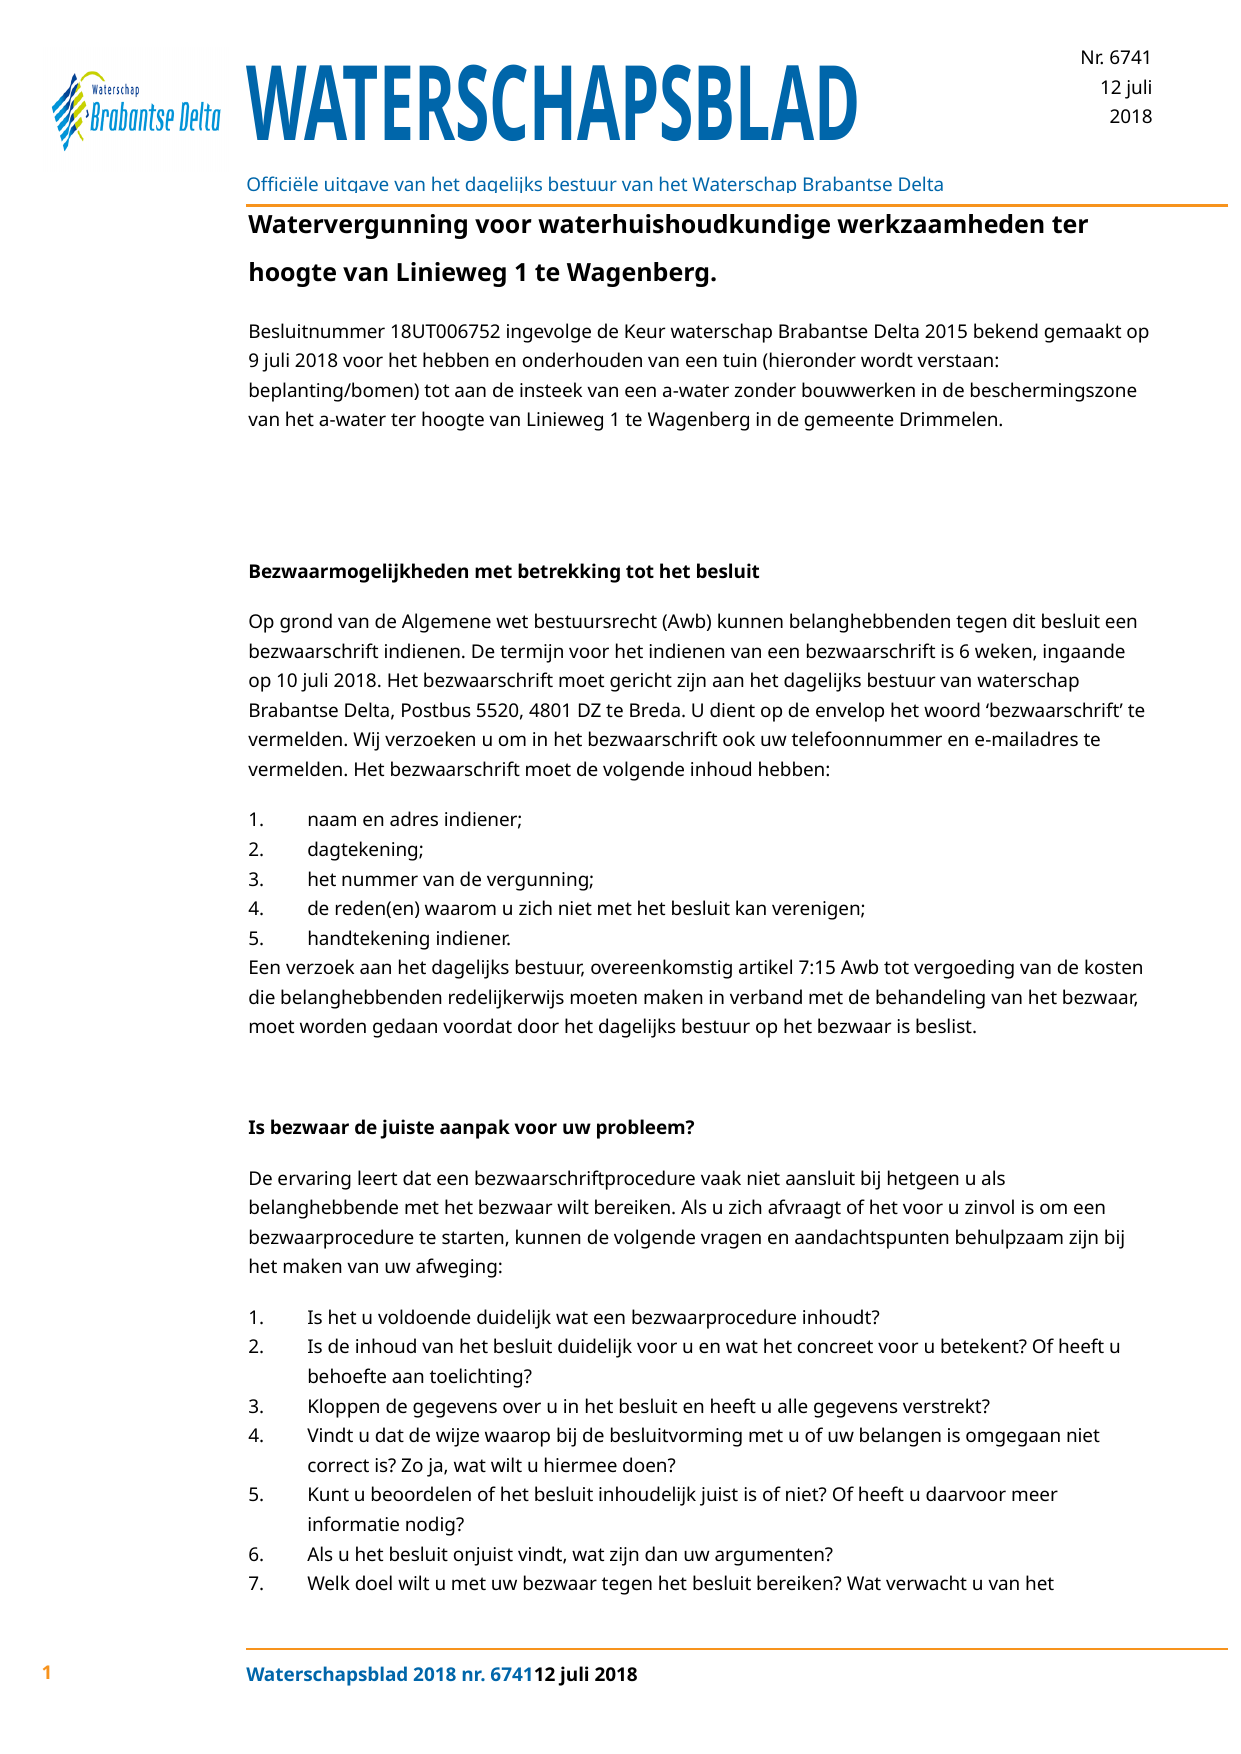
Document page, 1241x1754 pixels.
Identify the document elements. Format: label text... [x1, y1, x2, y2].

text Is bezwaar de juiste aanpak voor uw probleem? [248, 1114, 1152, 1140]
list naam en adres indiener; [248, 807, 1152, 832]
text De ervaring leert dat een bezwaarschriftprocedure vaak niet aansluit bij hetgeen u als belanghebbende met het bezwaar wilt bereiken. Als u zich afvraagt of het voor u zinvol is om een bezwaarprocedure te starten, kunnen de volgende vragen en aandachtspunten behulpzaam zijn bij het maken van uw afweging: [248, 1165, 1152, 1279]
list Is het u voldoende duidelijk wat een bezwaarprocedure inhoudt? [248, 1304, 1152, 1330]
text Een verzoek aan het dagelijks bestuur, overeenkomstig artikel 7:15 Awb tot vergoeding van de kosten die belanghebbenden redelijkerwijs moeten maken in verband met de behandeling van het bezwaar, moet worden gedaan voordat door het dagelijks bestuur op het bezwaar is beslist. [248, 954, 1152, 1039]
list Welk doel wilt u met uw bezwaar tegen het besluit bereiken? Wat verwacht u van het [248, 1570, 1152, 1596]
text Besluitnummer 18UT006752 ingevolge de Keur waterschap Brabantse Delta 2015 bekend gemaakt op 9 juli 2018 voor het hebben en onderhouden van een tuin (hieronder wordt verstaan: beplanting/bomen) tot aan de insteek van een a-water zonder bouwwerken in de beschermingszone van het a-water ter hoogte van Linieweg 1 te Wagenberg in de gemeente Drimmelen. [248, 318, 1152, 432]
text Watervergunning voor waterhuishoudkundige werkzaamheden ter hoogte van Linieweg 1 te Wagenberg. [248, 207, 1152, 288]
text Op grond van de Algemene wet bestuursrecht (Awb) kunnen belanghebbenden tegen dit besluit een bezwaarschrift indienen. De termijn voor het indienen van een bezwaarschrift is 6 weken, ingaande op 10 juli 2018. Het bezwaarschrift moet gericht zijn aan het dagelijks bestuur van waterschap Brabantse Delta, Postbus 5520, 4801 DZ te Breda. U dient op de envelop het woord ‘bezwaarschrift’ te vermelden. Wij verzoeken u om in het bezwaarschrift ook uw telefoonnummer en e‑mailadres te vermelden. Het bezwaarschrift moet de volgende inhoud hebben: [248, 608, 1152, 782]
list het nummer van de vergunning; [248, 866, 1152, 892]
picture [41, 47, 231, 172]
text Bezwaarmogelijkheden met betrekking tot het besluit [248, 558, 1152, 584]
list de reden(en) waarom u zich niet met het besluit kan verenigen; [248, 895, 1152, 921]
list Is de inhoud van het besluit duidelijk voor u en wat het concreet voor u betekent? Of heeft u behoefte aan toelichting? [248, 1334, 1152, 1389]
list Kloppen de gegevens over u in het besluit en heeft u alle gegevens verstrekt? [248, 1393, 1152, 1419]
list handtekening indiener. [248, 925, 1152, 951]
list Vindt u dat de wijze waarop bij de besluitvorming met u of uw belangen is omgegaan niet correct is? Zo ja, wat wilt u hiermee doen? [248, 1422, 1152, 1478]
list dagtekening; [248, 836, 1152, 862]
list Kunt u beoordelen of het besluit inhoudelijk juist is of niet? Of heeft u daarvoor meer informatie nodig? [248, 1482, 1152, 1537]
list Als u het besluit onjuist vindt, wat zijn dan uw argumenten? [248, 1541, 1152, 1567]
